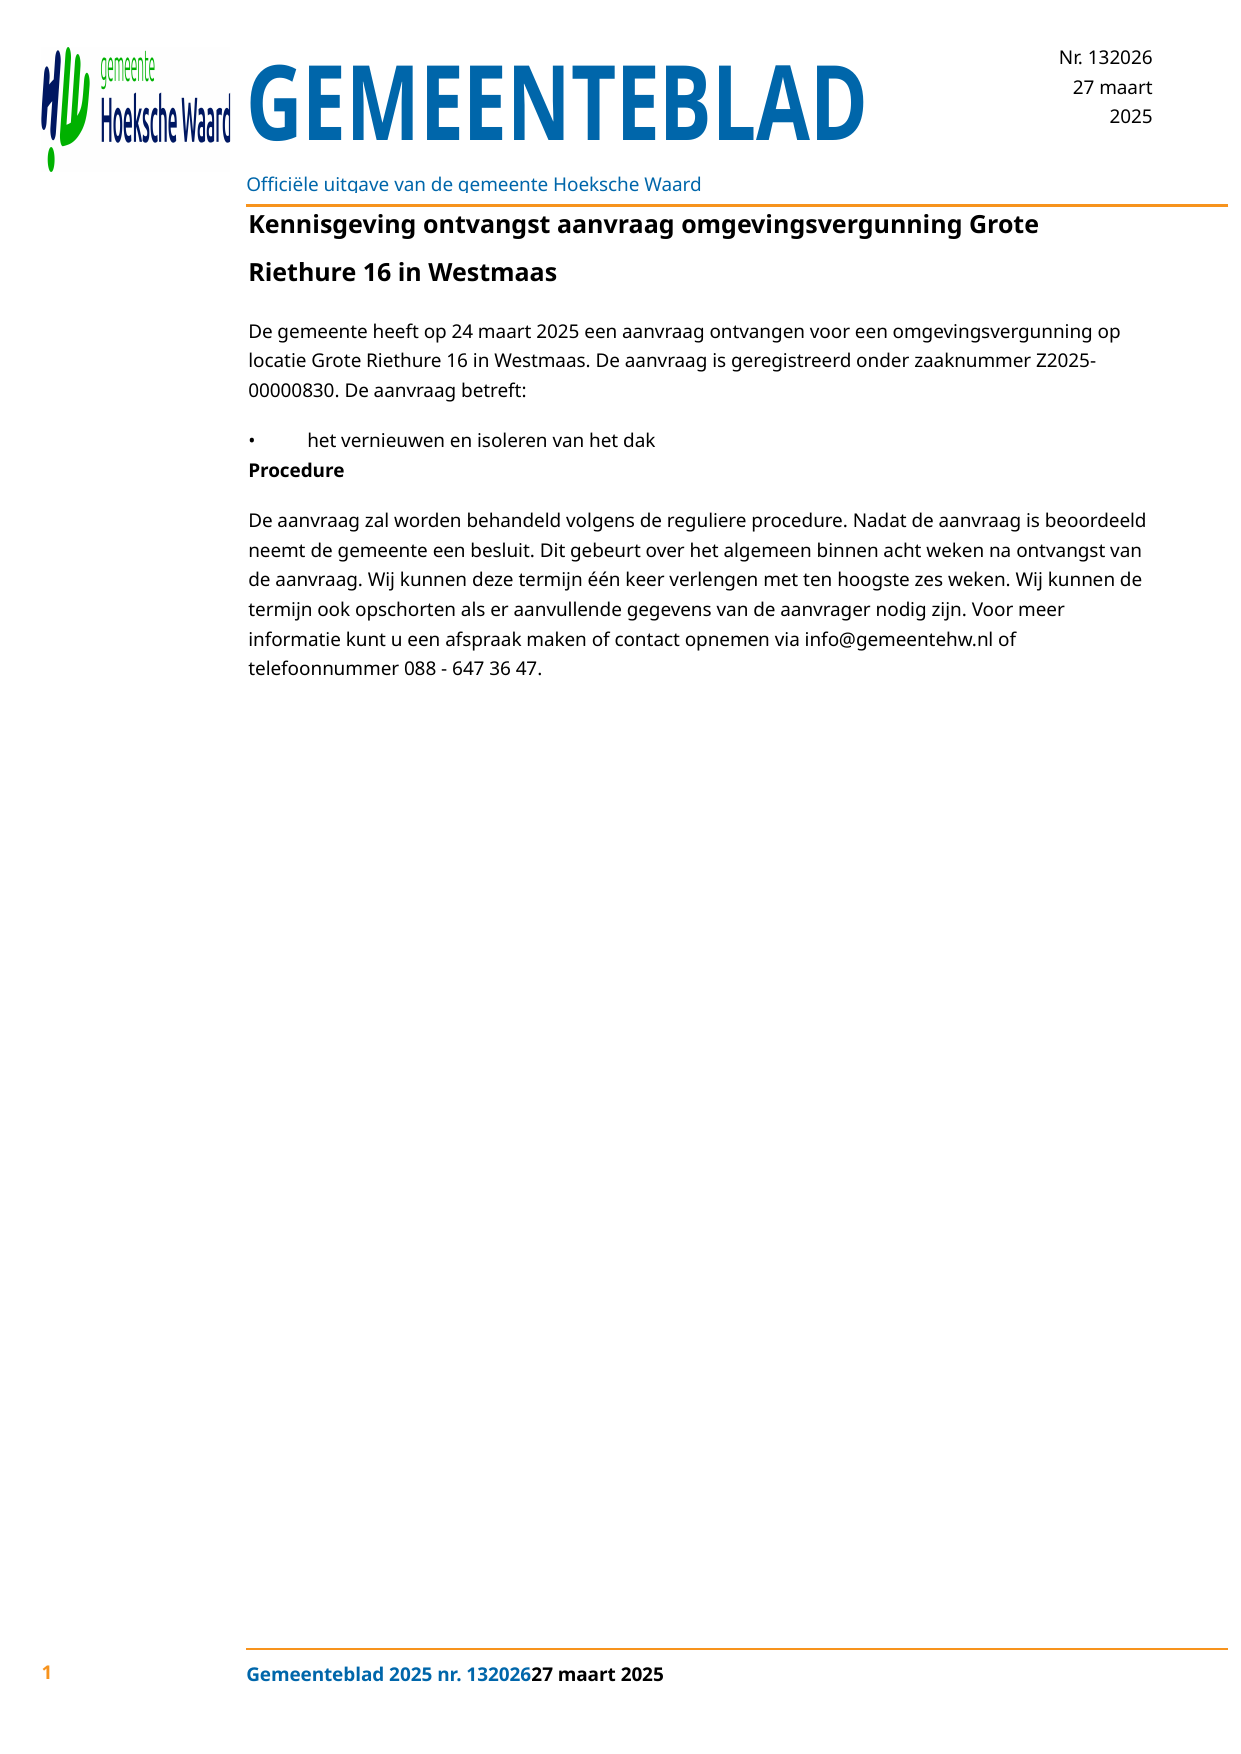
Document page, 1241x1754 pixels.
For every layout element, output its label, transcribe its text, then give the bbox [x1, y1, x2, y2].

picture [41, 47, 231, 172]
text De gemeente heeft op 24 maart 2025 een aanvraag ontvangen voor een omgevingsvergunning op locatie Grote Riethure 16 in Westmaas. De aanvraag is geregistreerd onder zaaknummer Z2025-00000830. De aanvraag betreft: [248, 318, 1152, 403]
text Kennisgeving ontvangst aanvraag omgevingsvergunning Grote Riethure 16 in Westmaas [248, 207, 1152, 288]
text Procedure [248, 457, 1152, 483]
text De aanvraag zal worden behandeld volgens de reguliere procedure. Nadat de aanvraag is beoordeeld neemt de gemeente een besluit. Dit gebeurt over het algemeen binnen acht weken na ontvangst van de aanvraag. Wij kunnen deze termijn één keer verlengen met ten hoogste zes weken. Wij kunnen de termijn ook opschorten als er aanvullende gegevens van de aanvrager nodig zijn. Voor meer informatie kunt u een afspraak maken of contact opnemen via info@gemeentehw.nl of telefoonnummer 088 - 647 36 47. [248, 507, 1152, 681]
list het vernieuwen en isoleren van het dak [248, 427, 1152, 453]
